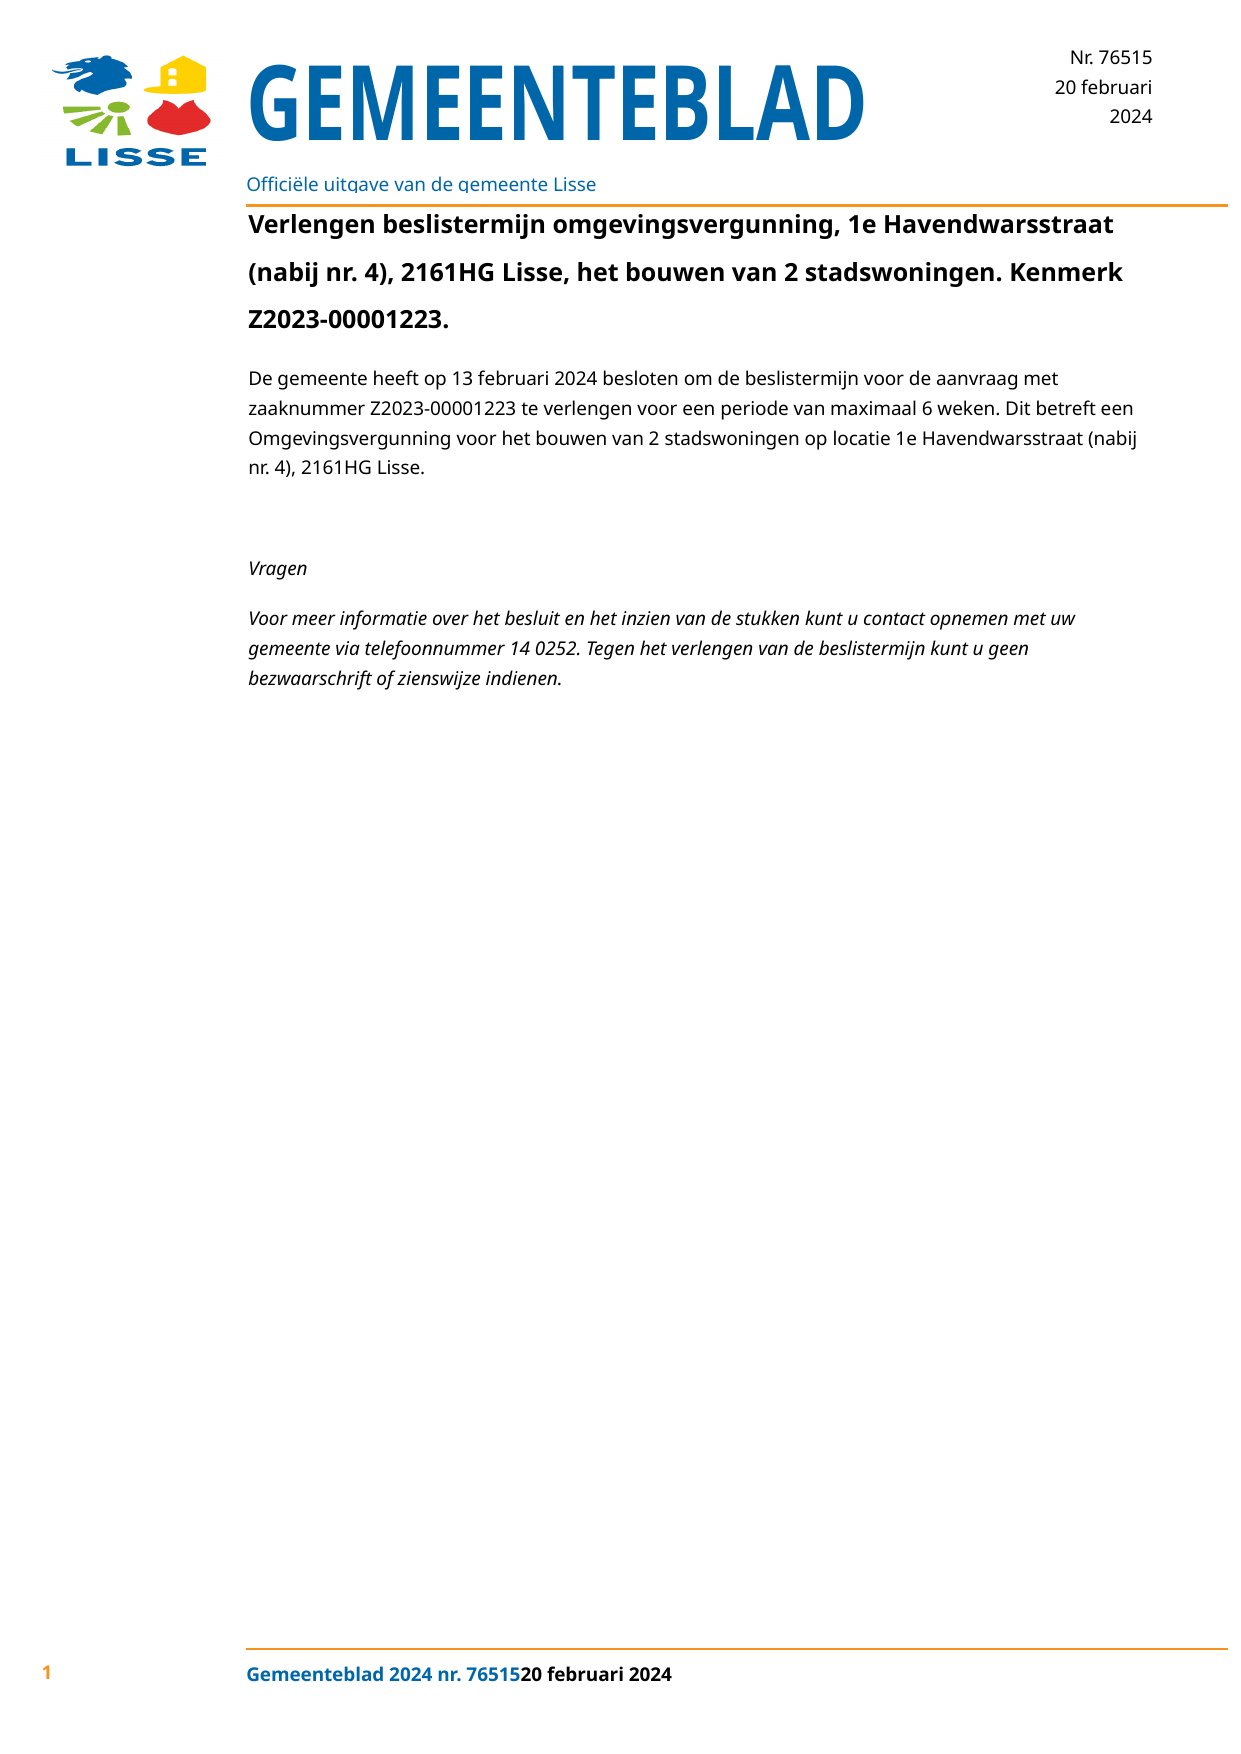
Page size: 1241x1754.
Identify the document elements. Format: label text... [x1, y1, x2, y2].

picture [41, 47, 231, 172]
text Verlengen beslistermijn omgevingsvergunning, 1e Havendwarsstraat (nabij nr. 4), 2161HG Lisse, het bouwen van 2 stadswoningen. Kenmerk Z2023-00001223. [248, 207, 1152, 336]
text Vragen [248, 555, 1152, 581]
text De gemeente heeft op 13 februari 2024 besloten om de beslistermijn voor de aanvraag met zaaknummer Z2023-00001223 te verlengen voor een periode van maximaal 6 weken. Dit betreft een Omgevingsvergunning voor het bouwen van 2 stadswoningen op locatie 1e Havendwarsstraat (nabij nr. 4), 2161HG Lisse. [248, 366, 1152, 480]
text Voor meer informatie over het besluit en het inzien van de stukken kunt u contact opnemen met uw gemeente via telefoonnummer 14 0252. Tegen het verlengen van de beslistermijn kunt u geen bezwaarschrift of zienswijze indienen. [248, 606, 1152, 690]
